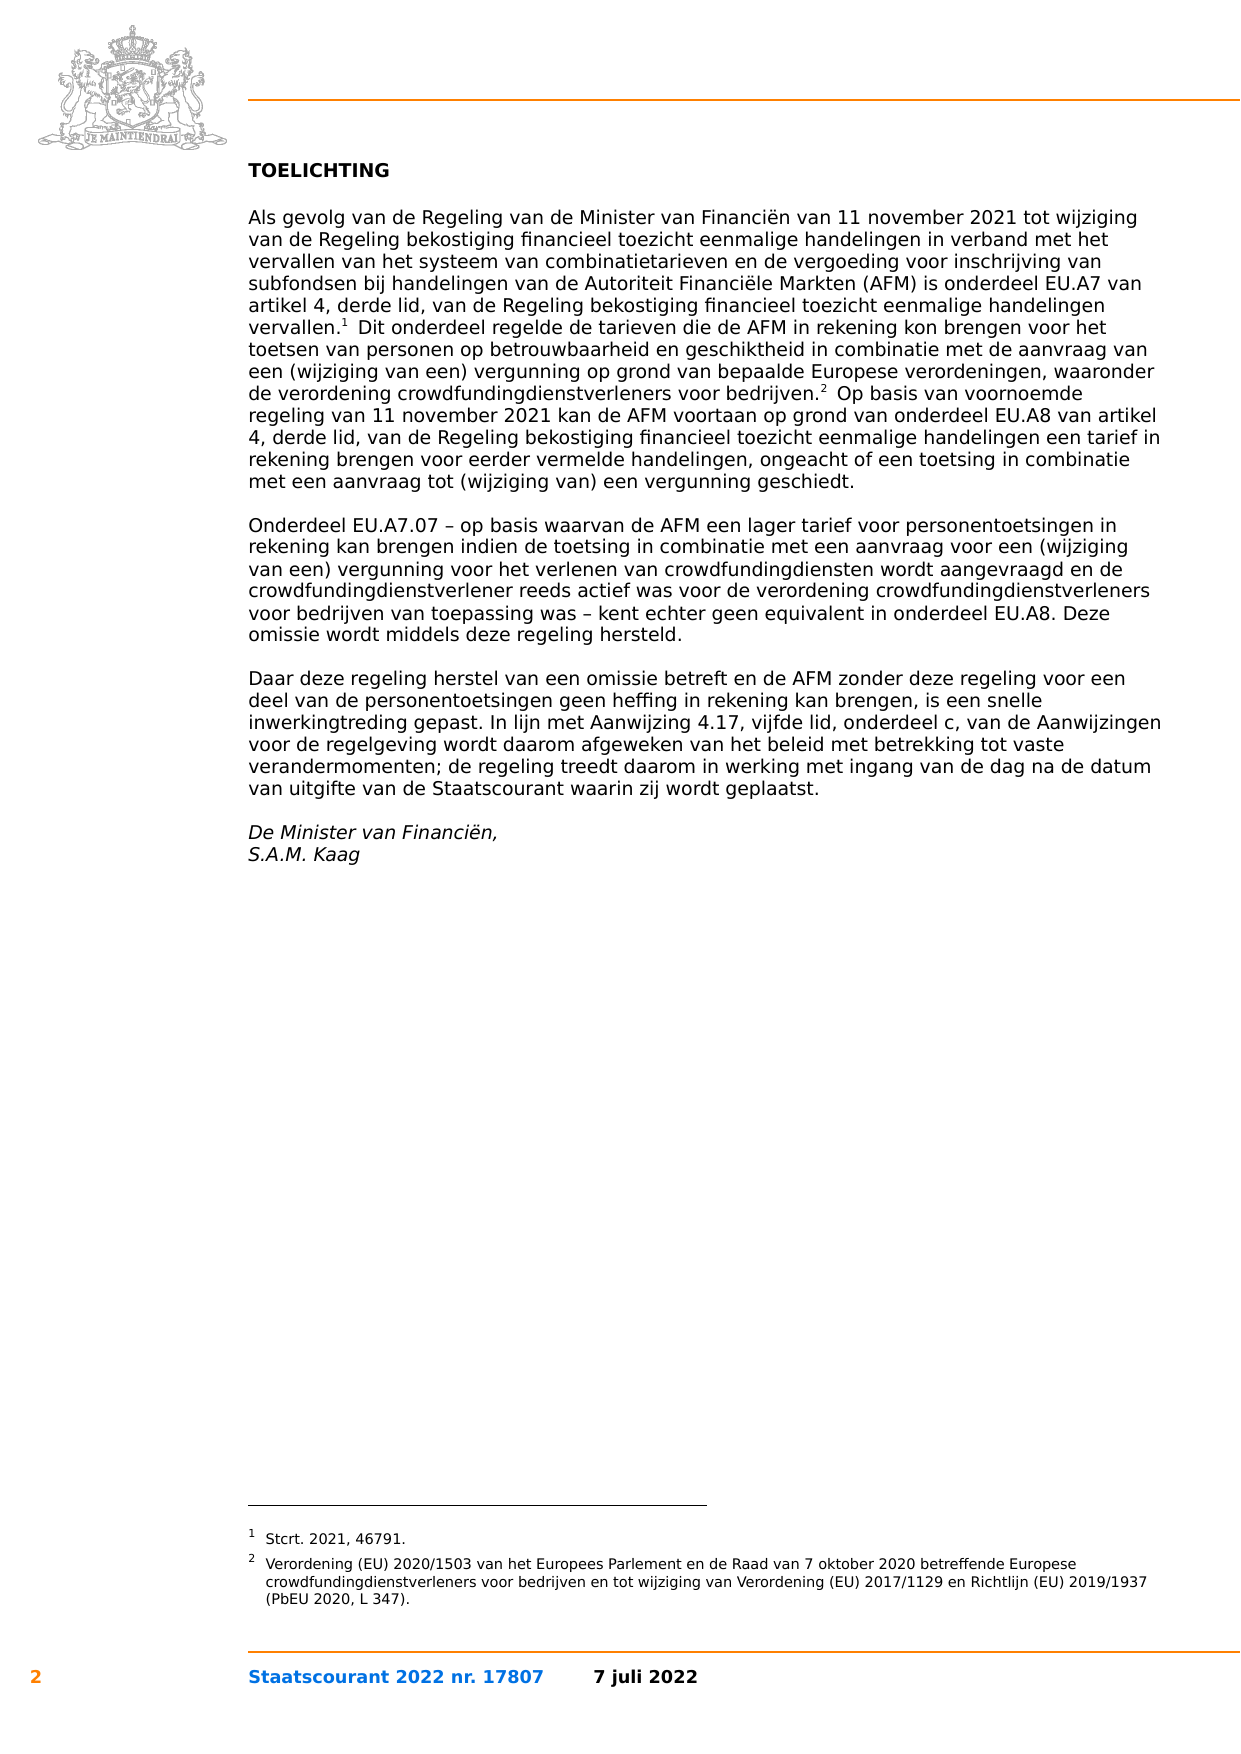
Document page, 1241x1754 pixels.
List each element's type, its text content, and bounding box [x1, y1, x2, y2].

text Onderdeel EU.A7.07 – op basis waarvan de AFM een lager tarief voor personentoetsingen in rekening kan brengen indien de toetsing in combinatie met een aanvraag voor een (wijziging van een) vergunning voor het verlenen van crowdfundingdiensten wordt aangevraagd en de crowdfundingdienstverlener reeds actief was voor de verordening crowdfundingdienstverleners voor bedrijven van toepassing was – kent echter geen equivalent in onderdeel EU.A8. Deze omissie wordt middels deze regeling hersteld. [248, 514, 1163, 646]
text De Minister van Financiën, S.A.M. Kaag [248, 822, 1163, 866]
picture [38, 25, 227, 150]
text Verordening (EU) 2020/1503 van het Europees Parlement en de Raad van 7 oktober 2020 betreffende Europese crowdfundingdienstverleners voor bedrijven en tot wijziging van Verordening (EU) 2017/1129 en Richtlijn (EU) 2019/1937 (PbEU 2020, L 347). [248, 1552, 1163, 1608]
subtitle TOELICHTING [248, 160, 1163, 182]
text Stcrt. 2021, 46791. [248, 1527, 1163, 1549]
text Als gevolg van de Regeling van de Minister van Financiën van 11 november 2021 tot wijziging van de Regeling bekostiging financieel toezicht eenmalige handelingen in verband met het vervallen van het systeem van combinatietarieven en de vergoeding voor inschrijving van subfondsen bij handelingen van de Autoriteit Financiële Markten (AFM) is onderdeel EU.A7 van artikel 4, derde lid, van de Regeling bekostiging financieel toezicht eenmalige handelingen vervallen. Dit onderdeel regelde de tarieven die de AFM in rekening kon brengen voor het toetsen van personen op betrouwbaarheid en geschiktheid in combinatie met de aanvraag van een (wijziging van een) vergunning op grond van bepaalde Europese verordeningen, waaronder de verordening crowdfundingdienstverleners voor bedrijven. Op basis van voornoemde regeling van 11 november 2021 kan de AFM voortaan op grond van onderdeel EU.A8 van artikel 4, derde lid, van de Regeling bekostiging financieel toezicht eenmalige handelingen een tarief in rekening brengen voor eerder vermelde handelingen, ongeacht of een toetsing in combinatie met een aanvraag tot (wijziging van) een vergunning geschiedt. [248, 207, 1163, 493]
text Daar deze regeling herstel van een omissie betreft en de AFM zonder deze regeling voor een deel van de personentoetsingen geen heffing in rekening kan brengen, is een snelle inwerkingtreding gepast. In lijn met Aanwijzing 4.17, vijfde lid, onderdeel c, van de Aanwijzingen voor de regelgeving wordt daarom afgeweken van het beleid met betrekking tot vaste verandermomenten; de regeling treedt daarom in werking met ingang van de dag na de datum van uitgifte van de Staatscourant waarin zij wordt geplaatst. [248, 668, 1163, 800]
